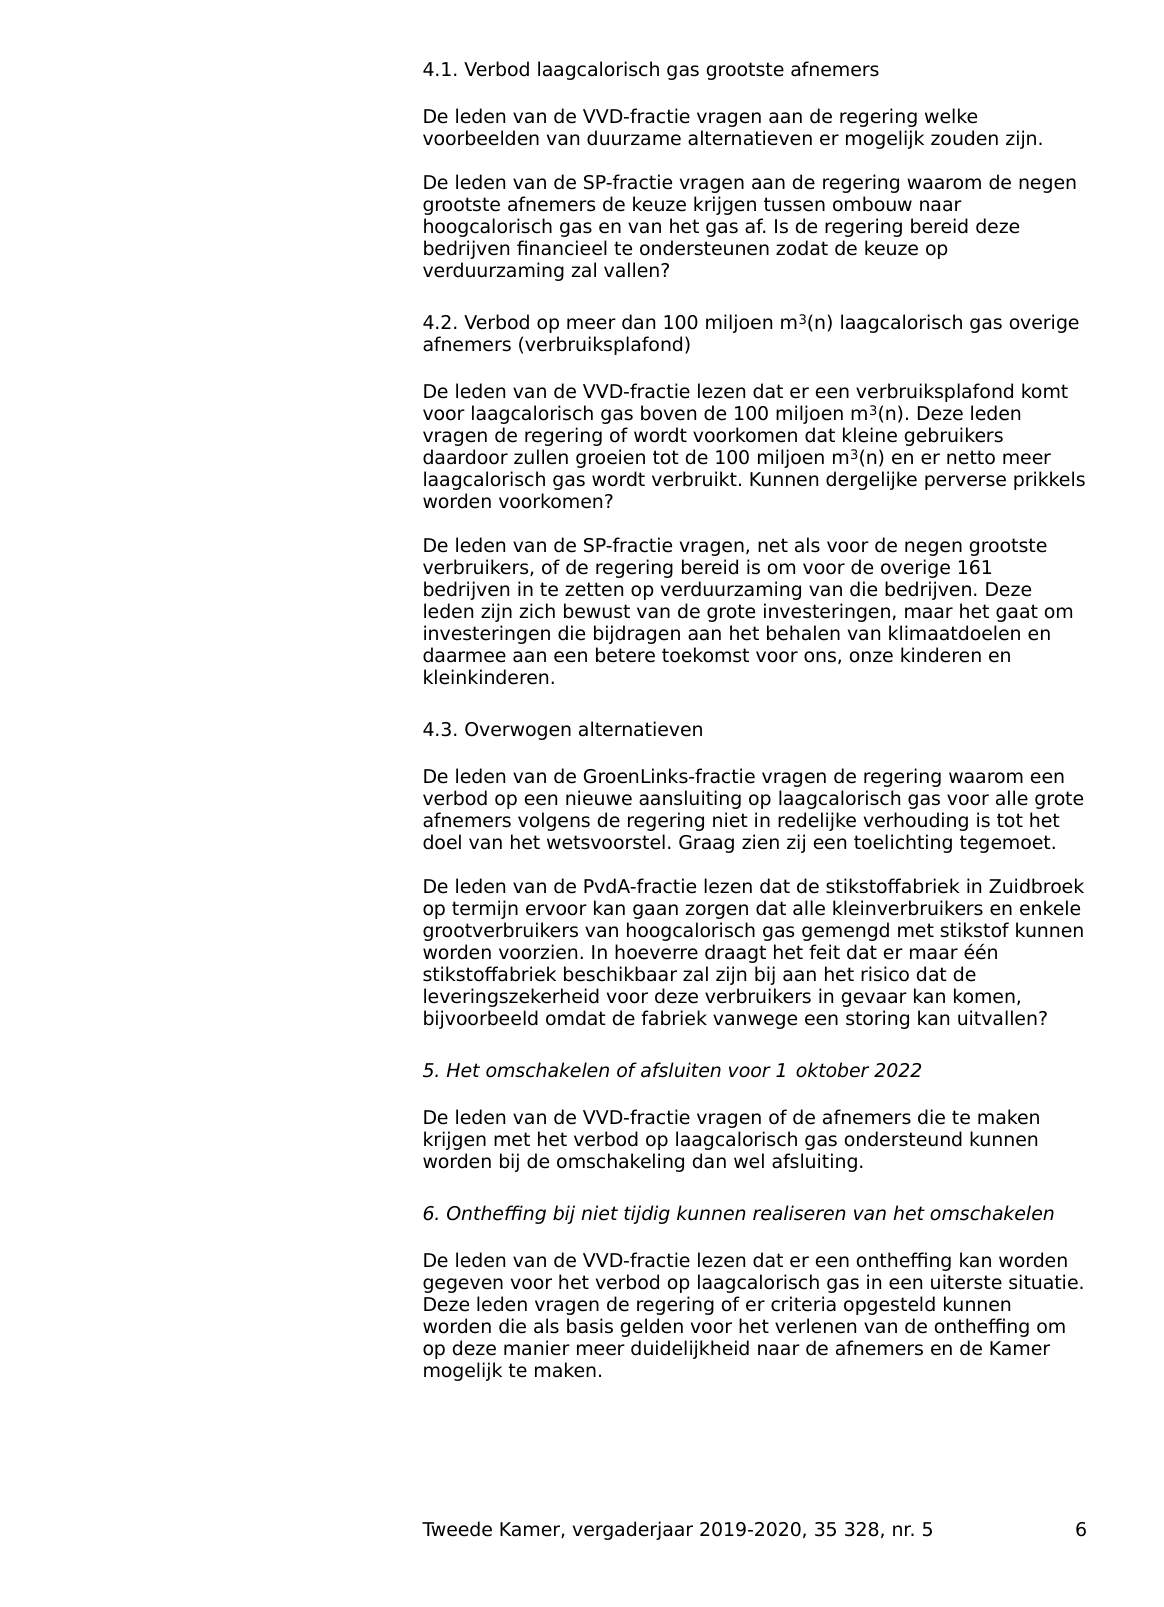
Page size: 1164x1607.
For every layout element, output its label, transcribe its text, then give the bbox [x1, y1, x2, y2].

text De leden van de SP-fractie vragen, net als voor de negen grootste verbruikers, of de regering bereid is om voor de overige 161 bedrijven in te zetten op verduurzaming van die bedrijven. Deze leden zijn zich bewust van de grote investeringen, maar het gaat om investeringen die bijdragen aan het behalen van klimaatdoelen en daarmee aan een betere toekomst voor ons, onze kinderen en kleinkinderen. [422, 535, 1087, 689]
text De leden van de SP-fractie vragen aan de regering waarom de negen grootste afnemers de keuze krijgen tussen ombouw naar hoogcalorisch gas en van het gas af. Is de regering bereid deze bedrijven financieel te ondersteunen zodat de keuze op verduurzaming zal vallen? [422, 172, 1087, 282]
subtitle 4.3. Overwogen alternatieven [422, 719, 1087, 741]
text De leden van de VVD-fractie lezen dat er een ontheffing kan worden gegeven voor het verbod op laagcalorisch gas in een uiterste situatie. Deze leden vragen de regering of er criteria opgesteld kunnen worden die als basis gelden voor het verlenen van de ontheffing om op deze manier meer duidelijkheid naar de afnemers en de Kamer mogelijk te maken. [422, 1250, 1087, 1382]
subtitle 5. Het omschakelen of afsluiten voor 1 oktober 2022 [422, 1060, 1087, 1082]
subtitle 6. Ontheffing bij niet tijdig kunnen realiseren van het omschakelen [422, 1203, 1087, 1225]
subtitle 4.1. Verbod laagcalorisch gas grootste afnemers [422, 59, 1087, 81]
text De leden van de GroenLinks-fractie vragen de regering waarom een verbod op een nieuwe aansluiting op laagcalorisch gas voor alle grote afnemers volgens de regering niet in redelijke verhouding is tot het doel van het wetsvoorstel. Graag zien zij een toelichting tegemoet. [422, 766, 1087, 854]
text De leden van de PvdA-fractie lezen dat de stikstoffabriek in Zuidbroek op termijn ervoor kan gaan zorgen dat alle kleinverbruikers en enkele grootverbruikers van hoogcalorisch gas gemengd met stikstof kunnen worden voorzien. In hoeverre draagt het feit dat er maar één stikstoffabriek beschikbaar zal zijn bij aan het risico dat de leveringszekerheid voor deze verbruikers in gevaar kan komen, bijvoorbeeld omdat de fabriek vanwege een storing kan uitvallen? [422, 876, 1087, 1030]
text De leden van de VVD-fractie lezen dat er een verbruiksplafond komt voor laagcalorisch gas boven de 100 miljoen m3(n). Deze leden vragen de regering of wordt voorkomen dat kleine gebruikers daardoor zullen groeien tot de 100 miljoen m3(n) en er netto meer laagcalorisch gas wordt verbruikt. Kunnen dergelijke perverse prikkels worden voorkomen? [422, 381, 1087, 513]
text De leden van de VVD-fractie vragen aan de regering welke voorbeelden van duurzame alternatieven er mogelijk zouden zijn. [422, 106, 1087, 150]
text De leden van de VVD-fractie vragen of de afnemers die te maken krijgen met het verbod op laagcalorisch gas ondersteund kunnen worden bij de omschakeling dan wel afsluiting. [422, 1107, 1087, 1173]
subtitle 4.2. Verbod op meer dan 100 miljoen m3(n) laagcalorisch gas overige afnemers (verbruiksplafond) [422, 312, 1087, 356]
